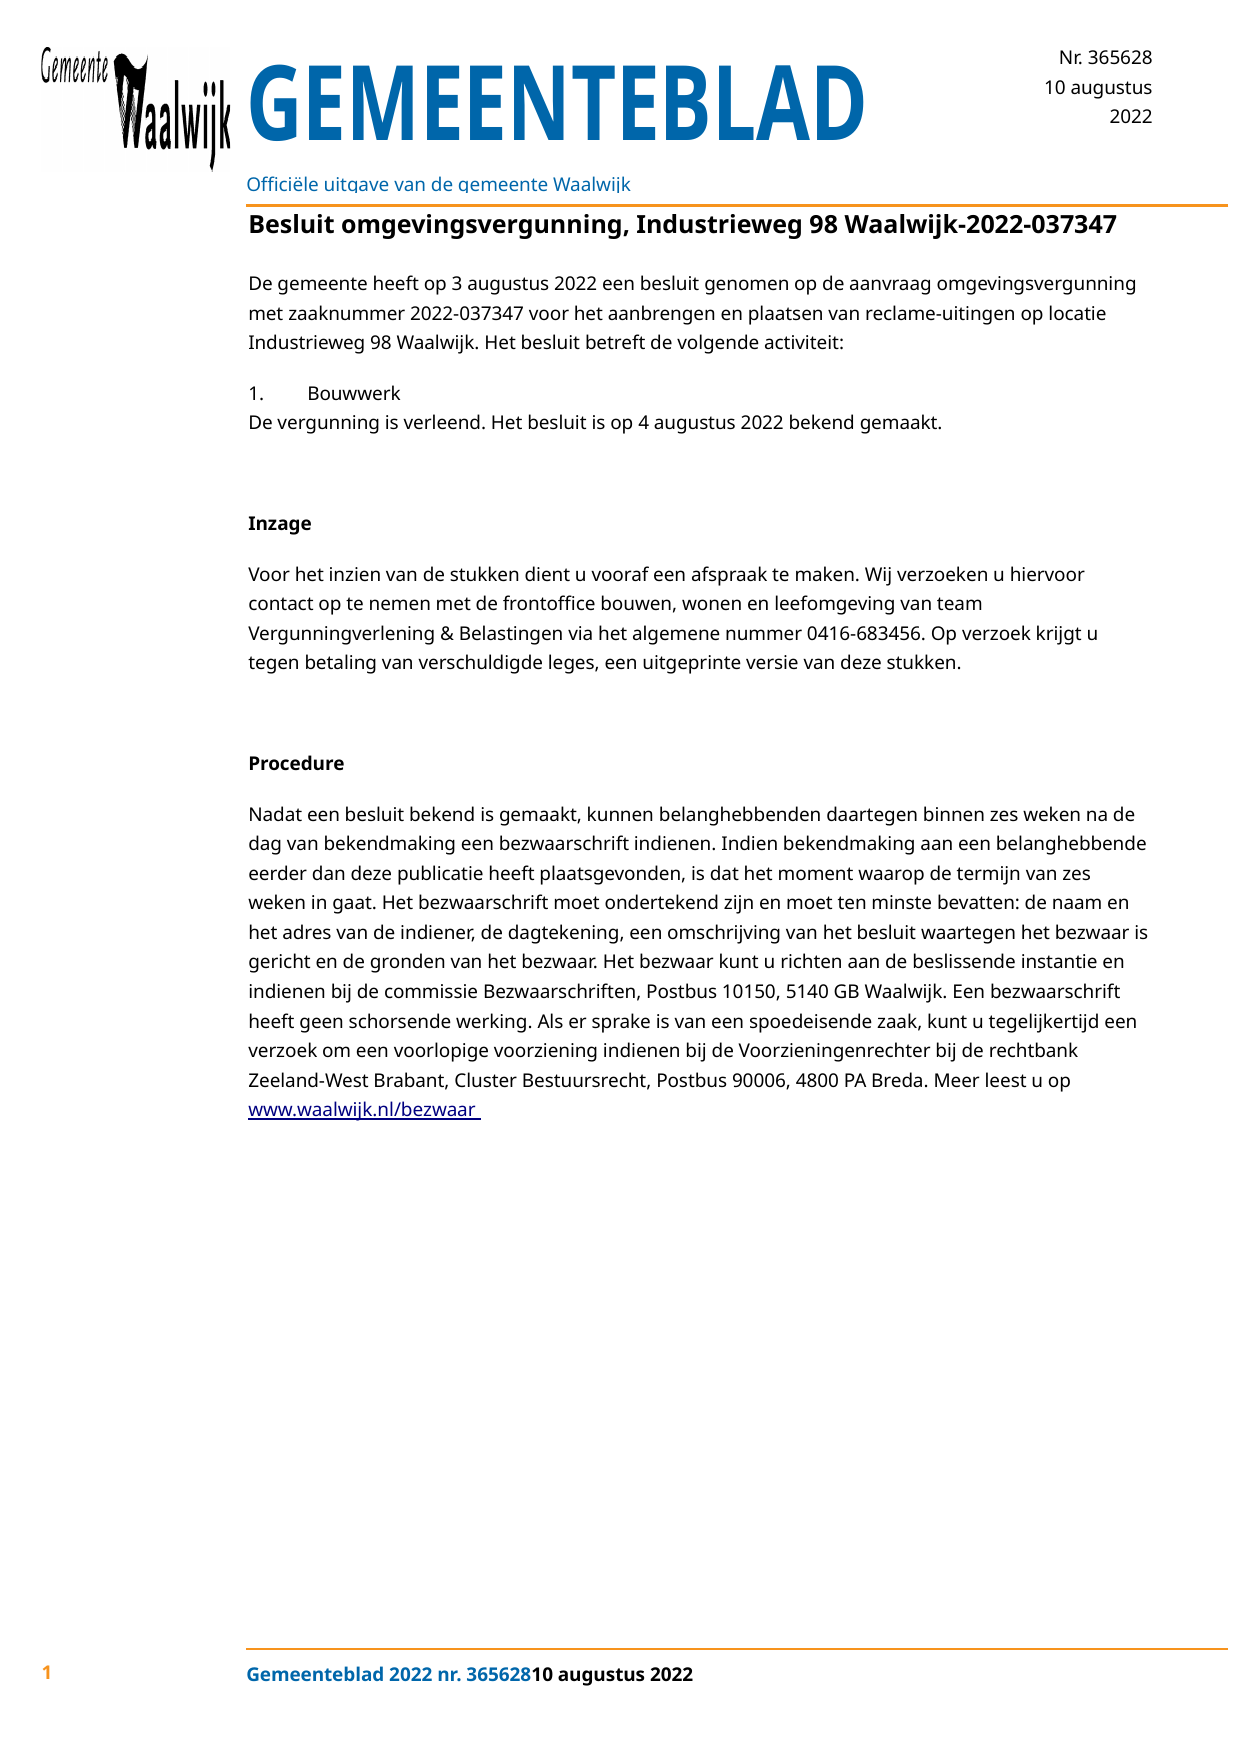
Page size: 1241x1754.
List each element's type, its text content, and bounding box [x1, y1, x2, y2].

text Inzage [248, 510, 1152, 536]
list Bouwwerk [248, 380, 1152, 406]
text Nadat een besluit bekend is gemaakt, kunnen belanghebbenden daartegen binnen zes weken na de dag van bekendmaking een bezwaarschrift indienen. Indien bekendmaking aan een belanghebbende eerder dan deze publicatie heeft plaatsgevonden, is dat het moment waarop de termijn van zes weken in gaat. Het bezwaarschrift moet ondertekend zijn en moet ten minste bevatten: de naam en het adres van de indiener, de dagtekening, een omschrijving van het besluit waartegen het bezwaar is gericht en de gronden van het bezwaar. Het bezwaar kunt u richten aan de beslissende instantie en indienen bij de commissie Bezwaarschriften, Postbus 10150, 5140 GB Waalwijk. Een bezwaarschrift heeft geen schorsende werking. Als er sprake is van een spoedeisende zaak, kunt u tegelijkertijd een verzoek om een voorlopige voorziening indienen bij de Voorzieningenrechter bij de rechtbank Zeeland-West Brabant, Cluster Bestuursrecht, Postbus 90006, 4800 PA Breda. Meer leest u op www.waalwijk.nl/bezwaar [248, 801, 1152, 1122]
text De gemeente heeft op 3 augustus 2022 een besluit genomen op de aanvraag omgevingsvergunning met zaaknummer 2022-037347 voor het aanbrengen en plaatsen van reclame-uitingen op locatie Industrieweg 98 Waalwijk. Het besluit betreft de volgende activiteit: [248, 270, 1152, 355]
picture [41, 47, 231, 172]
text Voor het inzien van de stukken dient u vooraf een afspraak te maken. Wij verzoeken u hiervoor contact op te nemen met de frontoffice bouwen, wonen en leefomgeving van team Vergunningverlening & Belastingen via het algemene nummer 0416-683456. Op verzoek krijgt u tegen betaling van verschuldigde leges, een uitgeprinte versie van deze stukken. [248, 561, 1152, 675]
text De vergunning is verleend. Het besluit is op 4 augustus 2022 bekend gemaakt. [248, 409, 1152, 435]
text Besluit omgevingsvergunning, Industrieweg 98 Waalwijk-2022-037347 [248, 207, 1152, 241]
text Procedure [248, 750, 1152, 776]
